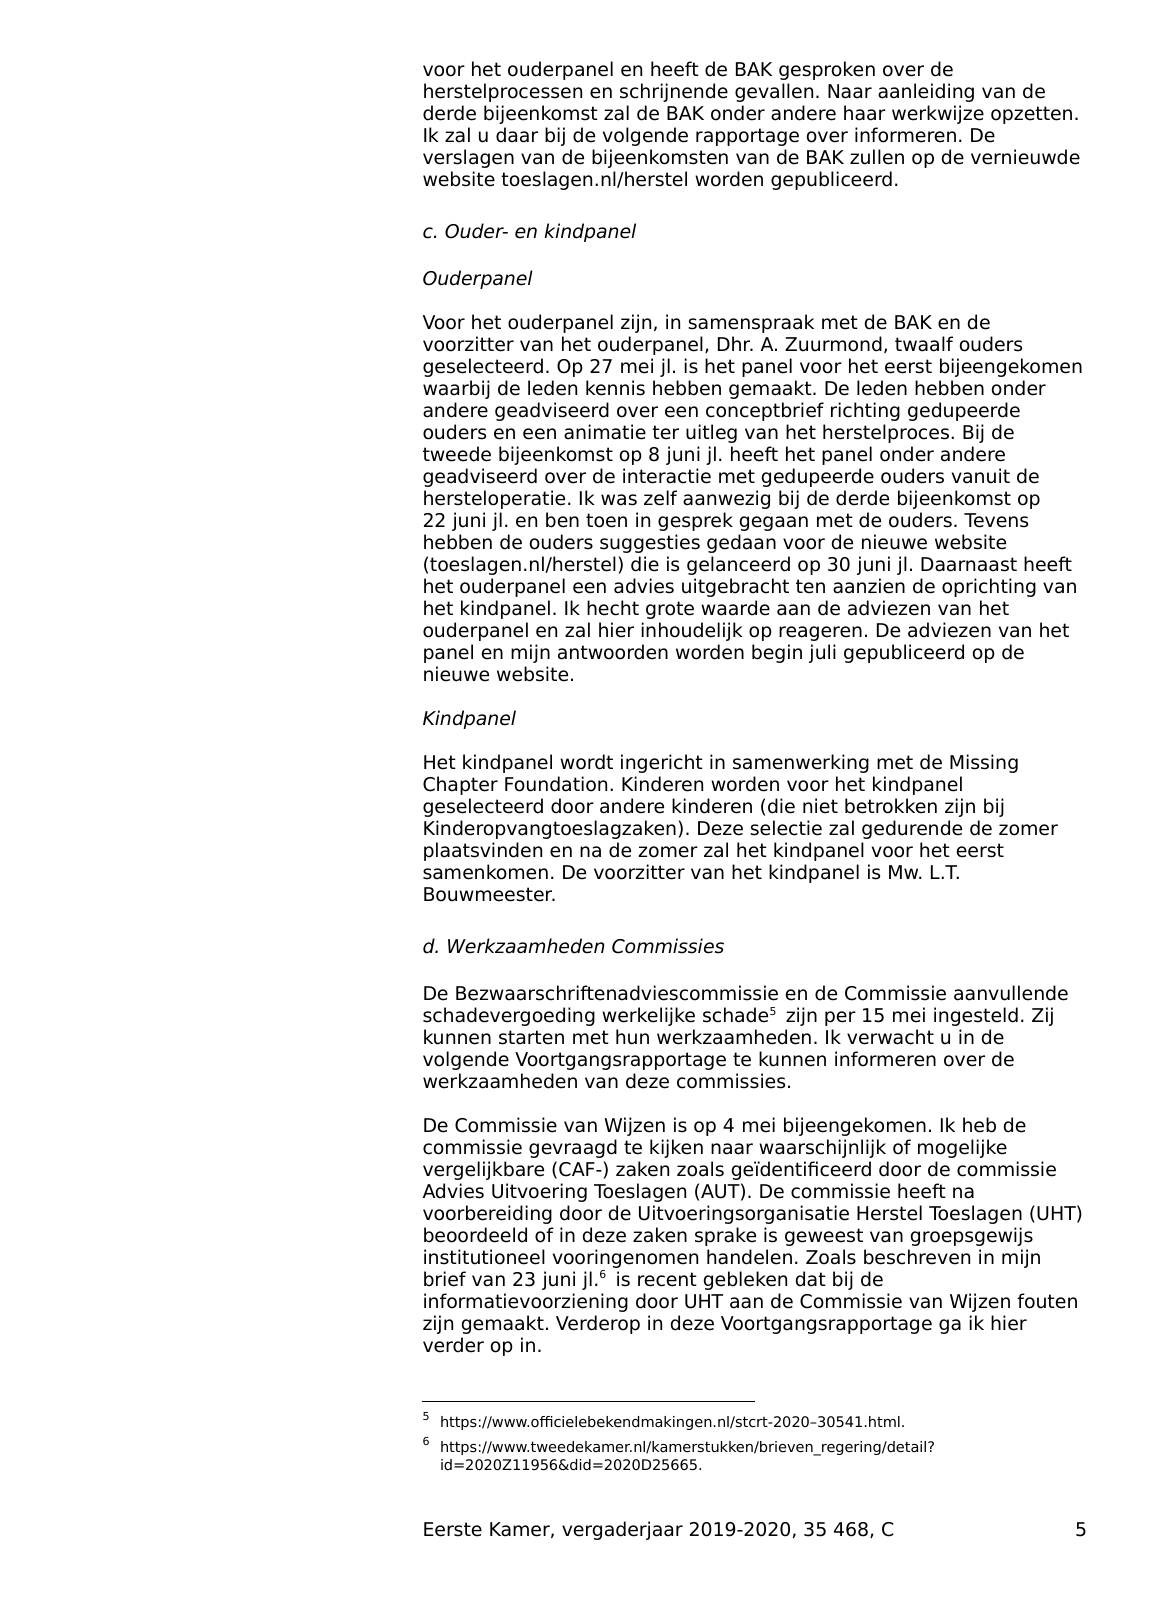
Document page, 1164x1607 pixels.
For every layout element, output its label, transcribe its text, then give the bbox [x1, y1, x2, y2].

text https://www.tweedekamer.nl/kamerstukken/brieven_regering/detail?id=2020Z11956&did=2020D25665. [422, 1435, 1087, 1474]
text https://www.officielebekendmakingen.nl/stcrt-2020–30541.html. [422, 1410, 1087, 1432]
subtitle Kindpanel [422, 708, 1087, 730]
subtitle Ouderpanel [422, 268, 1087, 290]
text voor het ouderpanel en heeft de BAK gesproken over de herstelprocessen en schrijnende gevallen. Naar aanleiding van de derde bijeenkomst zal de BAK onder andere haar werkwijze opzetten. Ik zal u daar bij de volgende rapportage over informeren. De verslagen van de bijeenkomsten van de BAK zullen op de vernieuwde website toeslagen.nl/herstel worden gepubliceerd. [422, 59, 1087, 191]
text Voor het ouderpanel zijn, in samenspraak met de BAK en de voorzitter van het ouderpanel, Dhr. A. Zuurmond, twaalf ouders geselecteerd. Op 27 mei jl. is het panel voor het eerst bijeengekomen waarbij de leden kennis hebben gemaakt. De leden hebben onder andere geadviseerd over een conceptbrief richting gedupeerde ouders en een animatie ter uitleg van het herstelproces. Bij de tweede bijeenkomst op 8 juni jl. heeft het panel onder andere geadviseerd over de interactie met gedupeerde ouders vanuit de hersteloperatie. Ik was zelf aanwezig bij de derde bijeenkomst op 22 juni jl. en ben toen in gesprek gegaan met de ouders. Tevens hebben de ouders suggesties gedaan voor de nieuwe website (toeslagen.nl/herstel) die is gelanceerd op 30 juni jl. Daarnaast heeft het ouderpanel een advies uitgebracht ten aanzien de oprichting van het kindpanel. Ik hecht grote waarde aan de adviezen van het ouderpanel en zal hier inhoudelijk op reageren. De adviezen van het panel en mijn antwoorden worden begin juli gepubliceerd op de nieuwe website. [422, 312, 1087, 686]
subtitle d. Werkzaamheden Commissies [422, 936, 1087, 958]
text De Commissie van Wijzen is op 4 mei bijeengekomen. Ik heb de commissie gevraagd te kijken naar waarschijnlijk of mogelijke vergelijkbare (CAF-) zaken zoals geïdentificeerd door de commissie Advies Uitvoering Toeslagen (AUT). De commissie heeft na voorbereiding door de Uitvoeringsorganisatie Herstel Toeslagen (UHT) beoordeeld of in deze zaken sprake is geweest van groepsgewijs institutioneel vooringenomen handelen. Zoals beschreven in mijn brief van 23 juni jl. is recent gebleken dat bij de informatievoorziening door UHT aan de Commissie van Wijzen fouten zijn gemaakt. Verderop in deze Voortgangsrapportage ga ik hier verder op in. [422, 1115, 1087, 1357]
text De Bezwaarschriftenadviescommissie en de Commissie aanvullende schadevergoeding werkelijke schade zijn per 15 mei ingesteld. Zij kunnen starten met hun werkzaamheden. Ik verwacht u in de volgende Voortgangsrapportage te kunnen informeren over de werkzaamheden van deze commissies. [422, 983, 1087, 1093]
subtitle c. Ouder- en kindpanel [422, 221, 1087, 243]
text Het kindpanel wordt ingericht in samenwerking met de Missing Chapter Foundation. Kinderen worden voor het kindpanel geselecteerd door andere kinderen (die niet betrokken zijn bij Kinderopvangtoeslagzaken). Deze selectie zal gedurende de zomer plaatsvinden en na de zomer zal het kindpanel voor het eerst samenkomen. De voorzitter van het kindpanel is Mw. L.T. Bouwmeester. [422, 752, 1087, 906]
